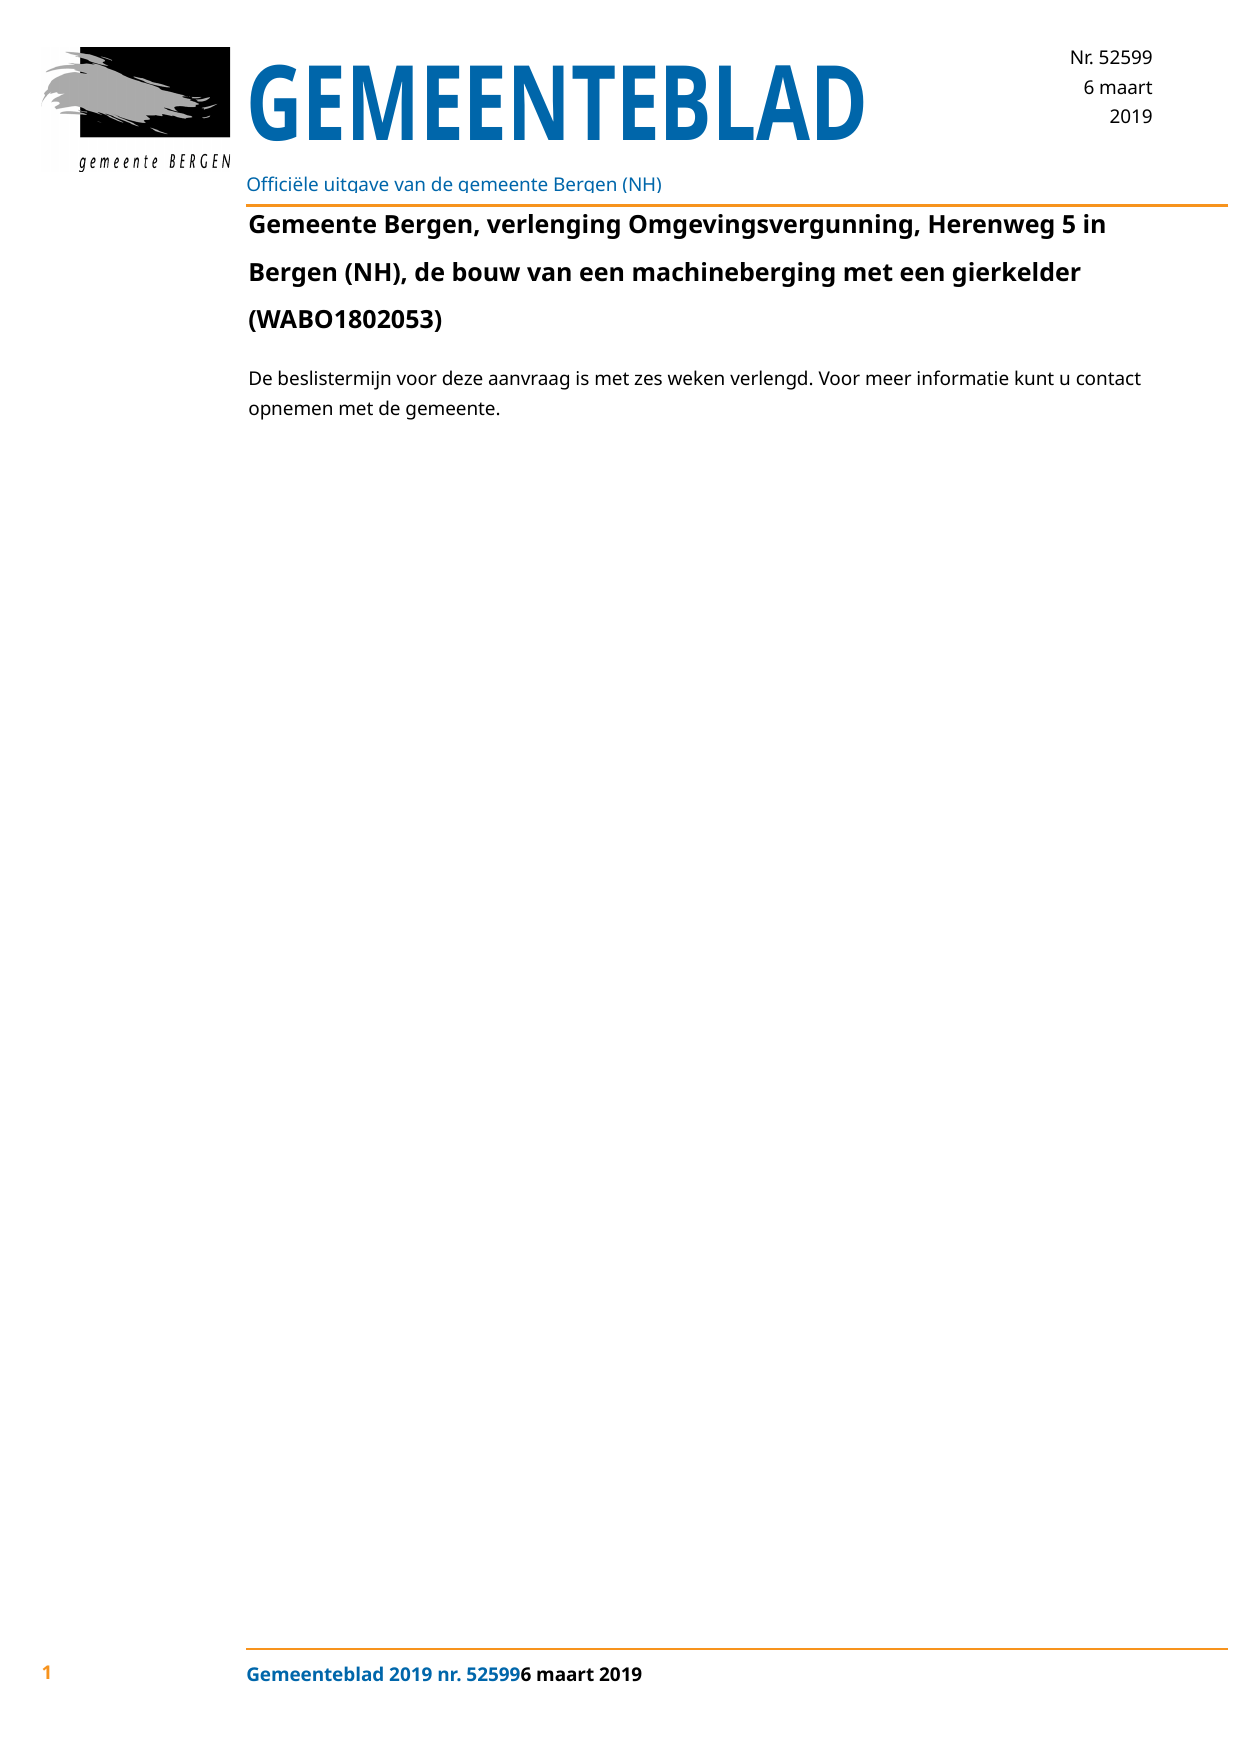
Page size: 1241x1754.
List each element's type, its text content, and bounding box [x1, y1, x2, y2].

text De beslistermijn voor deze aanvraag is met zes weken verlengd. Voor meer informatie kunt u contact opnemen met de gemeente. [248, 366, 1152, 421]
text Gemeente Bergen, verlenging Omgevingsvergunning, Herenweg 5 in Bergen (NH), de bouw van een machineberging met een gierkelder (WABO1802053) [248, 207, 1152, 336]
picture [41, 47, 231, 172]
